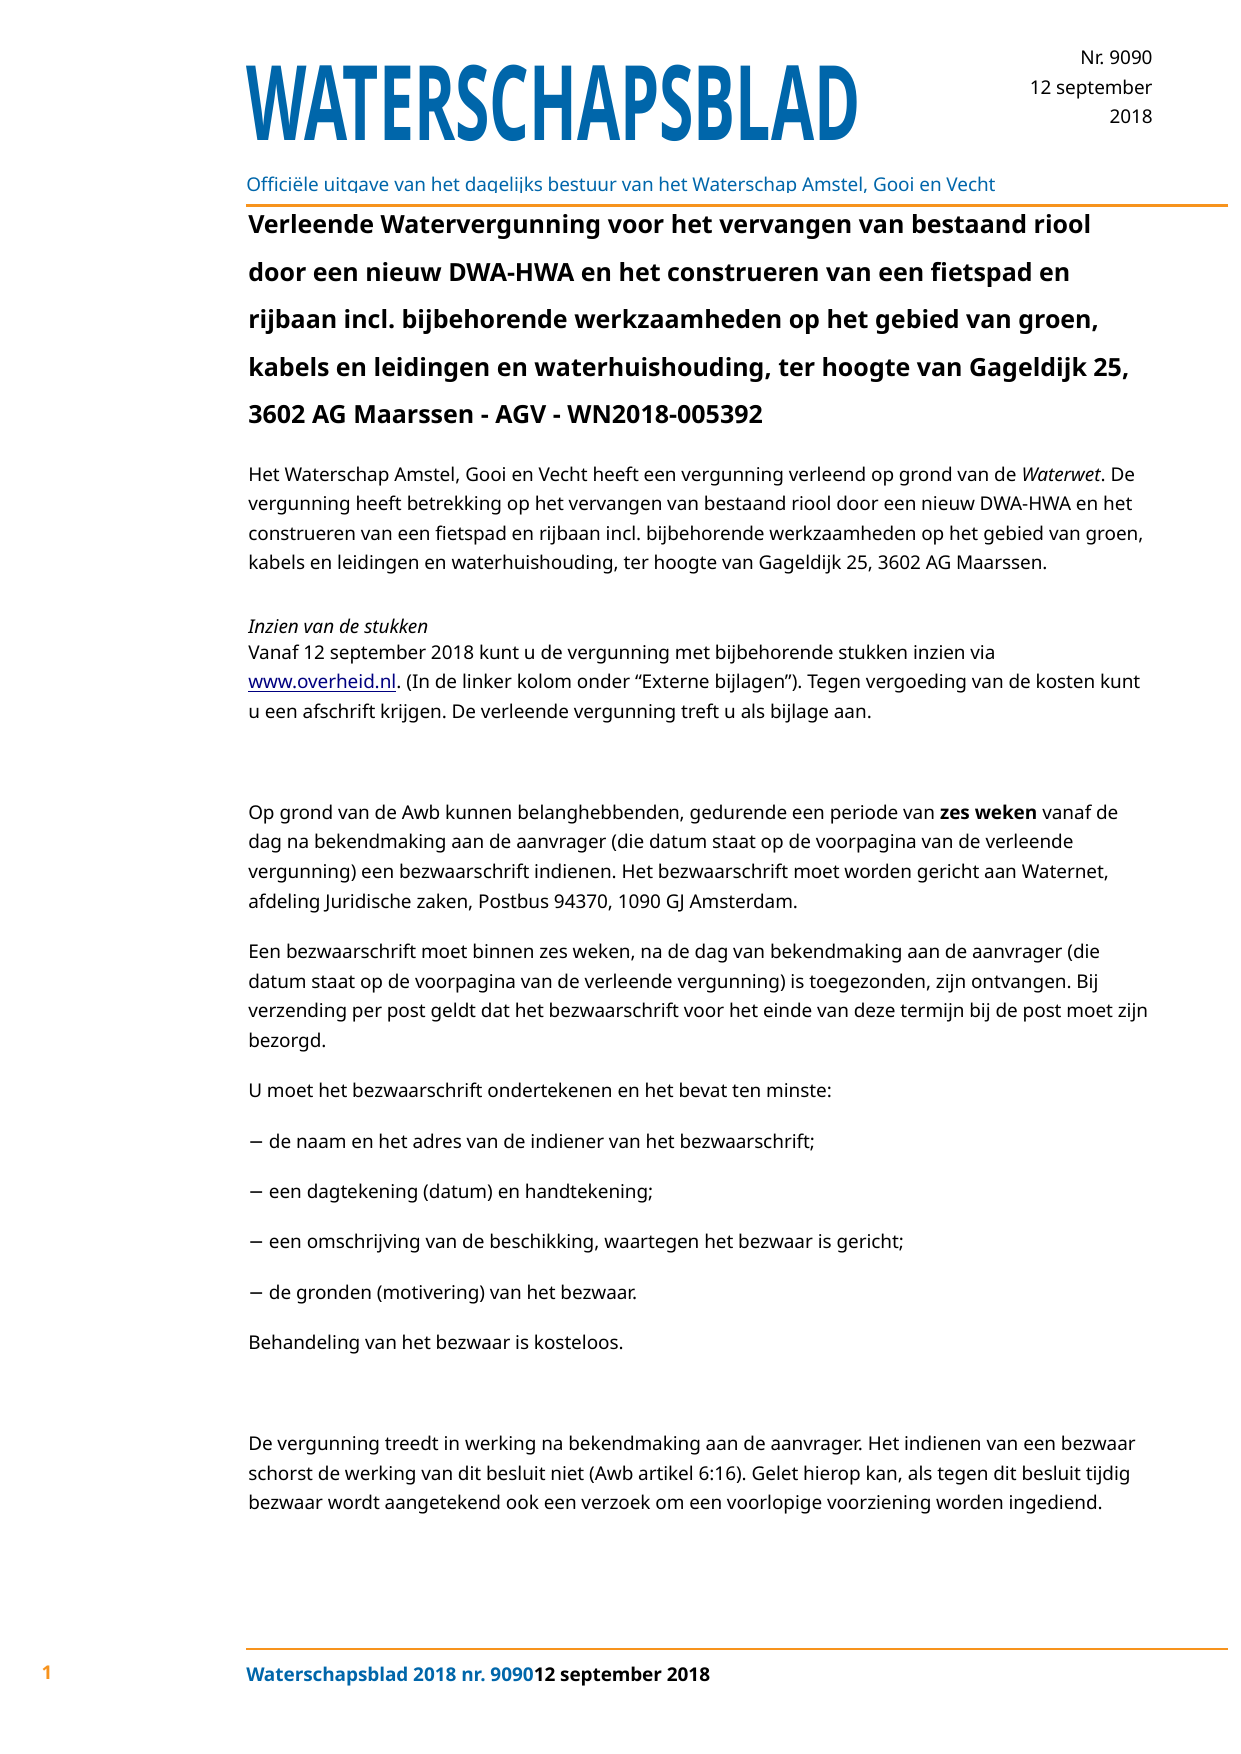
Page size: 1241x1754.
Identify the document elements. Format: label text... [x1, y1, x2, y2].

text U moet het bezwaarschrift ondertekenen en het bevat ten minste: [248, 1077, 1152, 1103]
text − de naam en het adres van de indiener van het bezwaarschrift; [248, 1128, 1152, 1154]
text Behandeling van het bezwaar is kosteloos. [248, 1329, 1152, 1355]
text Een bezwaarschrift moet binnen zes weken, na de dag van bekendmaking aan de aanvrager (die datum staat op de voorpagina van de verleende vergunning) is toegezonden, zijn ontvangen. Bij verzending per post geldt dat het bezwaarschrift voor het einde van deze termijn bij de post moet zijn bezorgd. [248, 938, 1152, 1053]
text − een omschrijving van de beschikking, waartegen het bezwaar is gericht; [248, 1229, 1152, 1254]
text Verleende Watervergunning voor het vervangen van bestaand riool door een nieuw DWA-HWA en het construeren van een fietspad en rijbaan incl. bijbehorende werkzaamheden op het gebied van groen, kabels en leidingen en waterhuishouding, ter hoogte van Gageldijk 25, 3602 AG Maarssen - AGV - WN2018-005392 [248, 207, 1152, 431]
text − de gronden (motivering) van het bezwaar. [248, 1279, 1152, 1305]
text Het Waterschap Amstel, Gooi en Vecht heeft een vergunning verleend op grond van de Waterwet. De vergunning heeft betrekking op het vervangen van bestaand riool door een nieuw DWA-HWA en het construeren van een fietspad en rijbaan incl. bijbehorende werkzaamheden op het gebied van groen, kabels en leidingen en waterhuishouding, ter hoogte van Gageldijk 25, 3602 AG Maarssen. [248, 461, 1152, 575]
text De vergunning treedt in werking na bekendmaking aan de aanvrager. Het indienen van een bezwaar schorst de werking van dit besluit niet (Awb artikel 6:16). Gelet hierop kan, als tegen dit besluit tijdig bezwaar wordt aangetekend ook een verzoek om een voorlopige voorziening worden ingediend. [248, 1430, 1152, 1515]
text Vanaf 12 september 2018 kunt u de vergunning met bijbehorende stukken inzien via www.overheid.nl. (In de linker kolom onder “Externe bijlagen”). Tegen vergoeding van de kosten kunt u een afschrift krijgen. De verleende vergunning treft u als bijlage aan. [248, 639, 1152, 724]
text − een dagtekening (datum) en handtekening; [248, 1178, 1152, 1204]
picture [41, 47, 231, 172]
text Inzien van de stukken [248, 613, 1152, 639]
text Op grond van de Awb kunnen belanghebbenden, gedurende een periode van zes weken vanaf de dag na bekendmaking aan de aanvrager (die datum staat op de voorpagina van de verleende vergunning) een bezwaarschrift indienen. Het bezwaarschrift moet worden gericht aan Waternet, afdeling Juridische zaken, Postbus 94370, 1090 GJ Amsterdam. [248, 799, 1152, 914]
